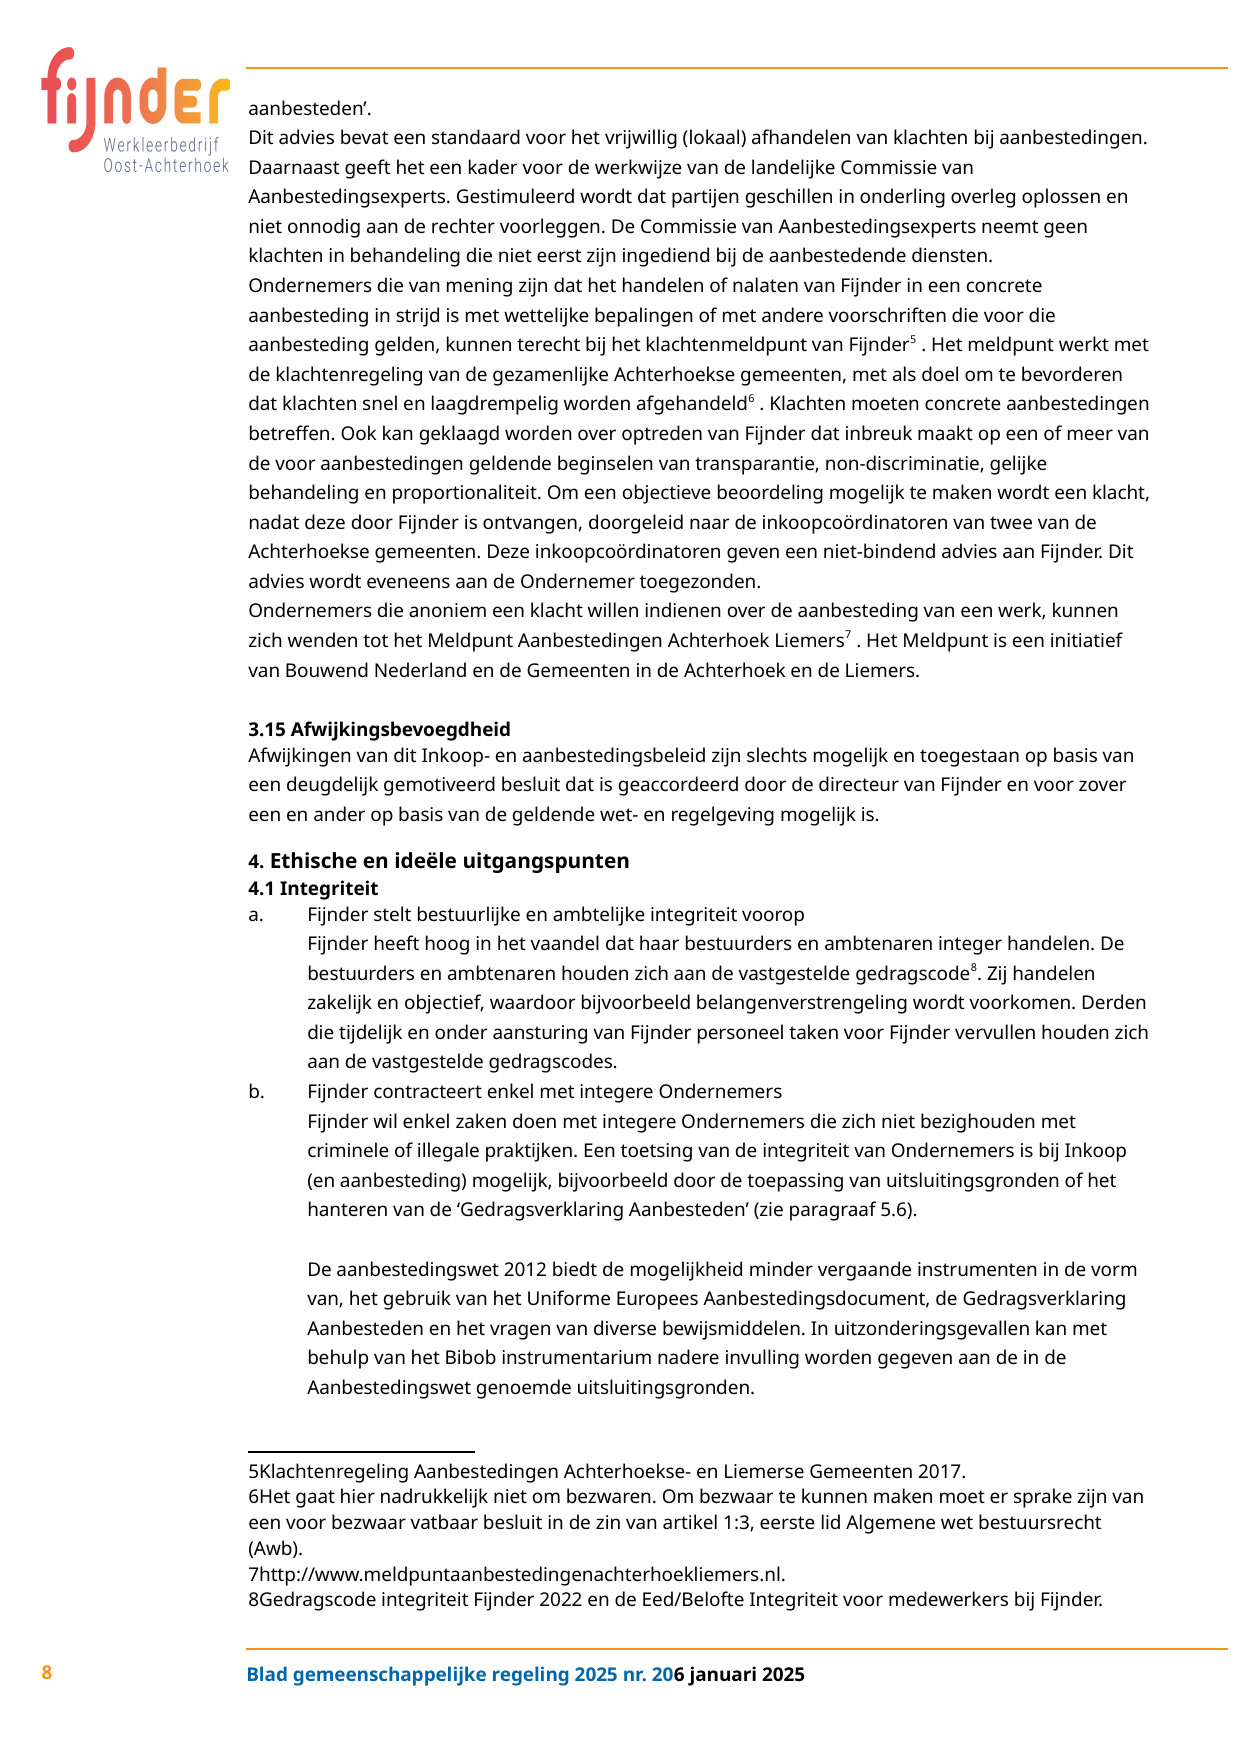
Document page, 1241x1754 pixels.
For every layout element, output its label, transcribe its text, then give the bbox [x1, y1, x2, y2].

list Gedragscode integriteit Fijnder 2022 en de Eed/Belofte Integriteit voor medewerkers bij Fijnder. [248, 1586, 1152, 1612]
text http://www.meldpuntaanbestedingenachterhoekliemers.nl. [248, 1561, 1152, 1586]
text Dit advies bevat een standaard voor het vrijwillig (lokaal) afhandelen van klachten bij aanbestedingen. [248, 124, 1152, 150]
text Ondernemers die anoniem een klacht willen indienen over de aanbesteding van een werk, kunnen zich wenden tot het Meldpunt Aanbestedingen Achterhoek Liemers . Het Meldpunt is een initiatief van Bouwend Nederland en de Gemeenten in de Achterhoek en de Liemers. [248, 598, 1152, 683]
text Daarnaast geeft het een kader voor de werkwijze van de landelijke Commissie van Aanbestedingsexperts. Gestimuleerd wordt dat partijen geschillen in onderling overleg oplossen en niet onnodig aan de rechter voorleggen. De Commissie van Aanbestedingsexperts neemt geen klachten in behandeling die niet eerst zijn ingediend bij de aanbestedende diensten. [248, 154, 1152, 268]
text 3.15 Afwijkingsbevoegdheid [248, 716, 1152, 742]
text aanbesteden’. [248, 95, 1152, 121]
list Fijnder heeft hoog in het vaandel dat haar bestuurders en ambtenaren integer handelen. De bestuurders en ambtenaren houden zich aan de vastgestelde gedragscode. Zij handelen zakelijk en objectief, waardoor bijvoorbeeld belangenverstrengeling wordt voorkomen. Derden die tijdelijk en onder aansturing van Fijnder personeel taken voor Fijnder vervullen houden zich aan de vastgestelde gedragscodes. [248, 930, 1152, 1074]
text 4. Ethische en ideële uitgangspunten [248, 847, 1152, 875]
list Fijnder stelt bestuurlijke en ambtelijke integriteit voorop [248, 901, 1152, 926]
list De aanbestedingswet 2012 biedt de mogelijkheid minder vergaande instrumenten in de vorm van, het gebruik van het Uniforme Europees Aanbestedingsdocument, de Gedragsverklaring Aanbesteden en het vragen van diverse bewijsmiddelen. In uitzonderingsgevallen kan met behulp van het Bibob instrumentarium nadere invulling worden gegeven aan de in de Aanbestedingswet genoemde uitsluitingsgronden. [248, 1256, 1152, 1400]
text Klachtenregeling Aanbestedingen Achterhoekse- en Liemerse Gemeenten 2017. [248, 1458, 1152, 1483]
text Afwijkingen van dit Inkoop- en aanbestedingsbeleid zijn slechts mogelijk en toegestaan op basis van een deugdelijk gemotiveerd besluit dat is geaccordeerd door de directeur van Fijnder en voor zover een en ander op basis van de geldende wet- en regelgeving mogelijk is. [248, 742, 1152, 827]
list Fijnder wil enkel zaken doen met integere Ondernemers die zich niet bezighouden met criminele of illegale praktijken. Een toetsing van de integriteit van Ondernemers is bij Inkoop (en aanbesteding) mogelijk, bijvoorbeeld door de toepassing van uitsluitingsgronden of het hanteren van de ‘Gedragsverklaring Aanbesteden’ (zie paragraaf 5.6). [248, 1108, 1152, 1222]
list Fijnder contracteert enkel met integere Ondernemers [248, 1078, 1152, 1104]
text Ondernemers die van mening zijn dat het handelen of nalaten van Fijnder in een concrete aanbesteding in strijd is met wettelijke bepalingen of met andere voorschriften die voor die aanbesteding gelden, kunnen terecht bij het klachtenmeldpunt van Fijnder . Het meldpunt werkt met de klachtenregeling van de gezamenlijke Achterhoekse gemeenten, met als doel om te bevorderen dat klachten snel en laagdrempelig worden afgehandeld . Klachten moeten concrete aanbestedingen betreffen. Ook kan geklaagd worden over optreden van Fijnder dat inbreuk maakt op een of meer van de voor aanbestedingen geldende beginselen van transparantie, non-discriminatie, gelijke behandeling en proportionaliteit. Om een objectieve beoordeling mogelijk te maken wordt een klacht, nadat deze door Fijnder is ontvangen, doorgeleid naar de inkoopcoördinatoren van twee van de Achterhoekse gemeenten. Deze inkoopcoördinatoren geven een niet-bindend advies aan Fijnder. Dit advies wordt eveneens aan de Ondernemer toegezonden. [248, 272, 1152, 594]
text Het gaat hier nadrukkelijk niet om bezwaren. Om bezwaar te kunnen maken moet er sprake zijn van een voor bezwaar vatbaar besluit in de zin van artikel 1:3, eerste lid Algemene wet bestuursrecht (Awb). [248, 1483, 1152, 1561]
text 4.1 Integriteit [248, 875, 1152, 901]
picture [41, 47, 231, 172]
